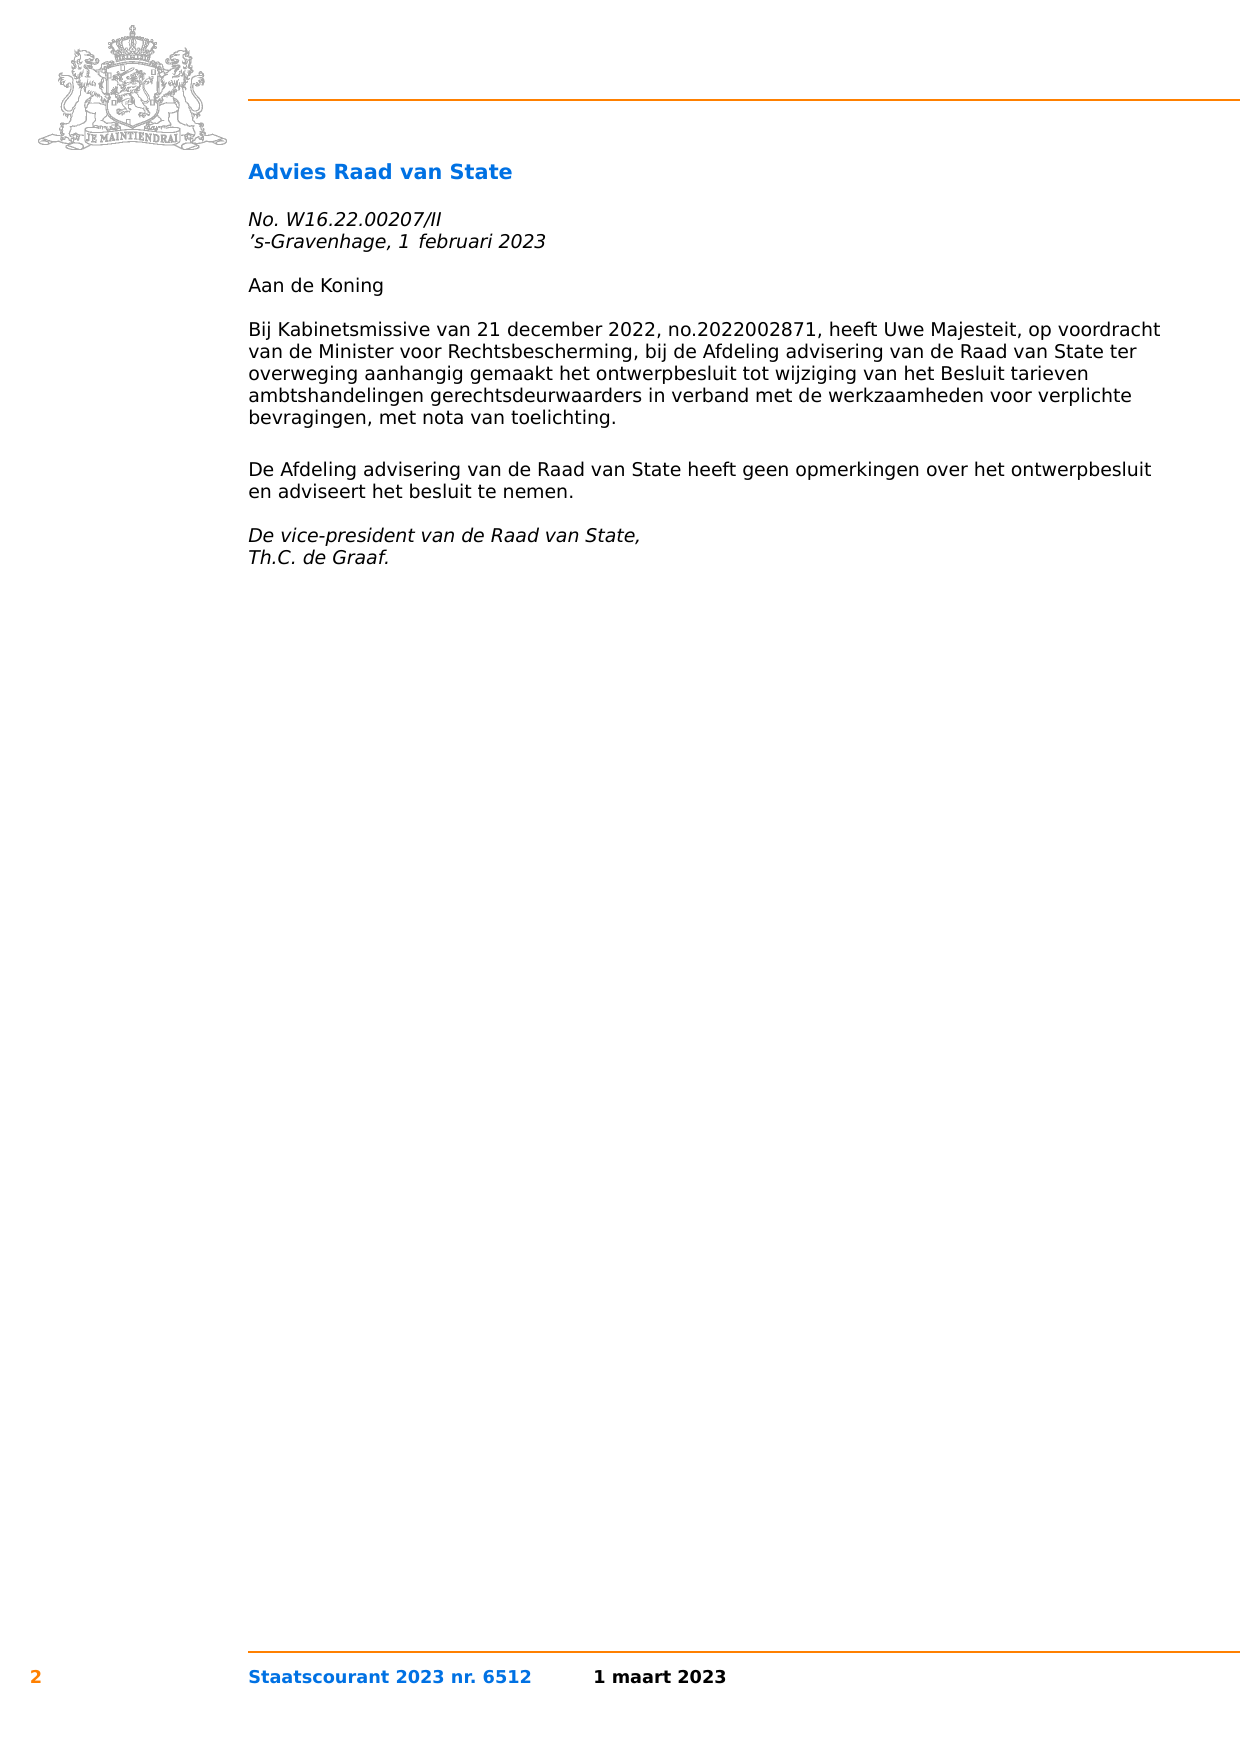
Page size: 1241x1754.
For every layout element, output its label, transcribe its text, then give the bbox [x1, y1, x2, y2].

text Aan de Koning [248, 275, 1163, 297]
subtitle Advies Raad van State [248, 160, 1163, 184]
text No. W16.22.00207/II [248, 209, 1163, 231]
text ’s-Gravenhage, 1 februari 2023 [248, 231, 1163, 253]
text De Afdeling advisering van de Raad van State heeft geen opmerkingen over het ontwerpbesluit en adviseert het besluit te nemen. [248, 459, 1163, 503]
text Bij Kabinetsmissive van 21 december 2022, no.2022002871, heeft Uwe Majesteit, op voordracht van de Minister voor Rechtsbescherming, bij de Afdeling advisering van de Raad van State ter overweging aanhangig gemaakt het ontwerpbesluit tot wijziging van het Besluit tarieven ambtshandelingen gerechtsdeurwaarders in verband met de werkzaamheden voor verplichte bevragingen, met nota van toelichting. [248, 319, 1163, 429]
text De vice-president van de Raad van State, Th.C. de Graaf. [248, 524, 1163, 568]
picture [38, 25, 227, 150]
